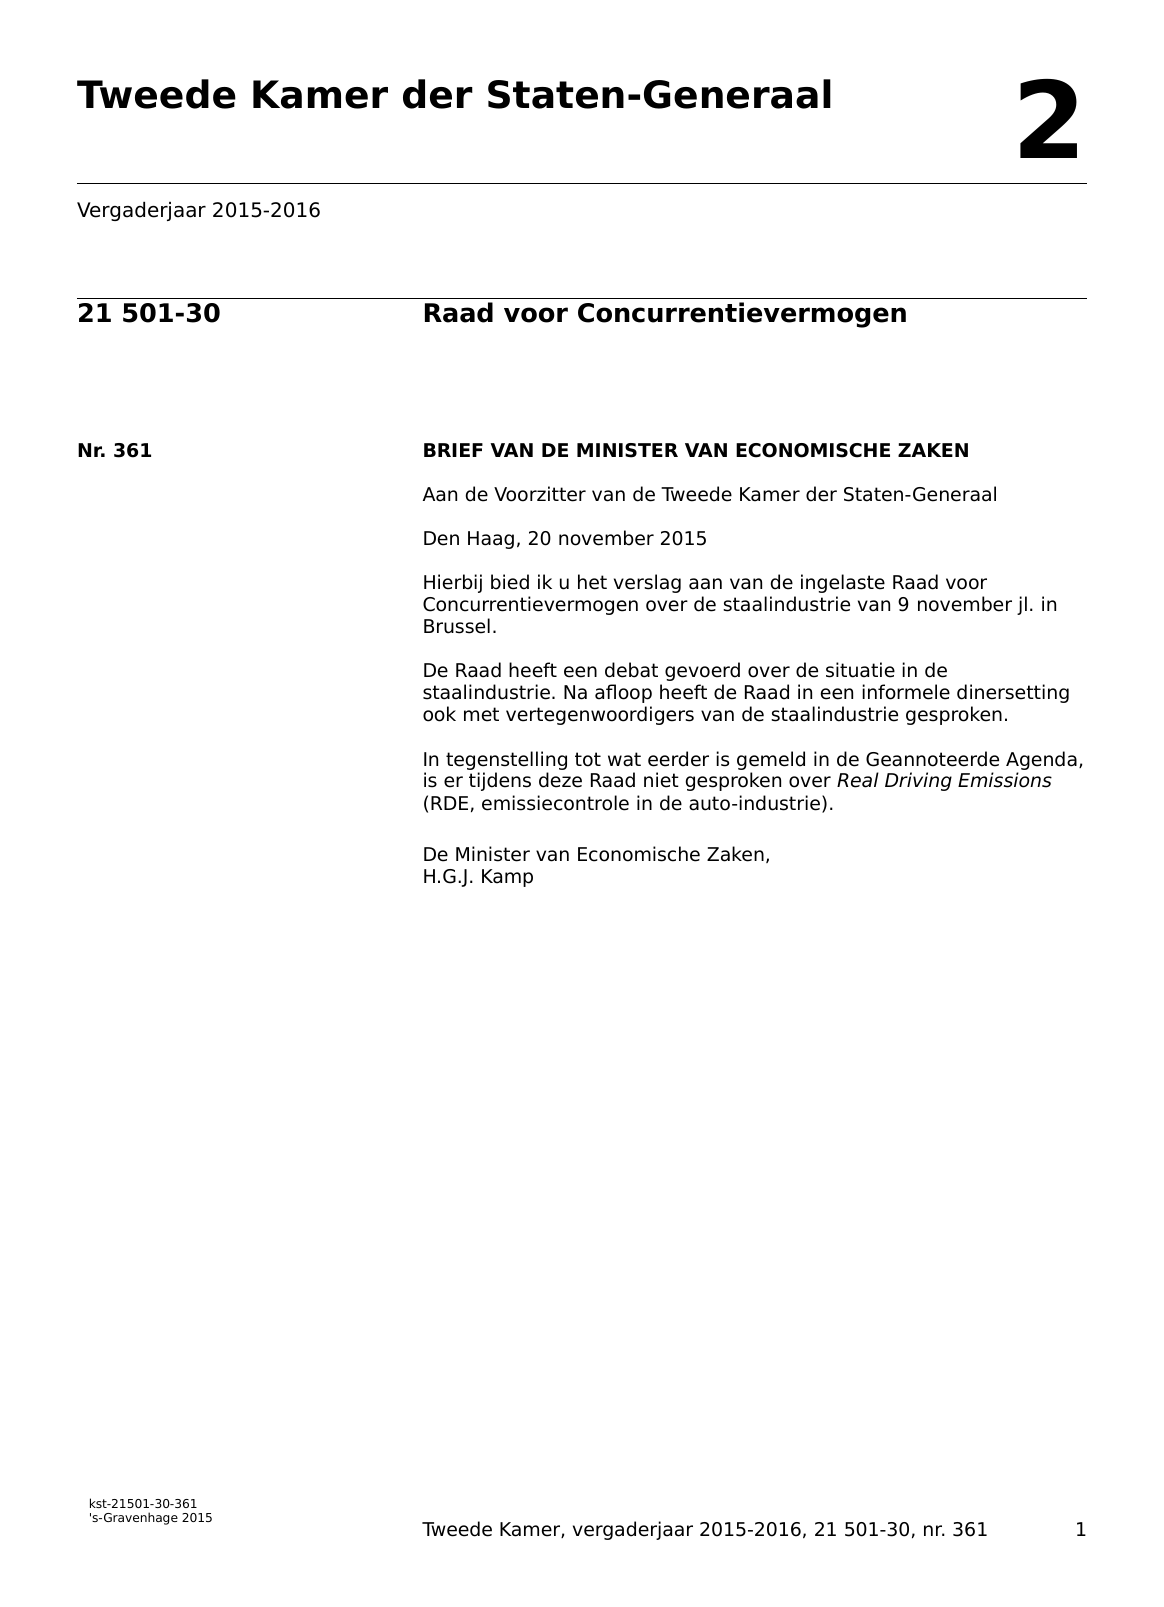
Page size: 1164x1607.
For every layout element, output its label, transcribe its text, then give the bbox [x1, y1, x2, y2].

table_cell Vergaderjaar 2015-2016 [77, 184, 1087, 298]
text De Raad heeft een debat gevoerd over de situatie in de staalindustrie. Na afloop heeft de Raad in een informele dinersetting ook met vertegenwoordigers van de staalindustrie gesproken. [422, 660, 1087, 726]
text Hierbij bied ik u het verslag aan van de ingelaste Raad voor Concurrentievermogen over de staalindustrie van 9 november jl. in Brussel. [422, 572, 1087, 638]
text 's-Gravenhage 2015 [88, 1511, 323, 1525]
text In tegenstelling tot wat eerder is gemeld in de Geannoteerde Agenda, is er tijdens deze Raad niet gesproken over Real Driving Emissions (RDE, emissiecontrole in de auto-industrie). [422, 748, 1087, 814]
text kst-21501-30-361 [88, 1497, 323, 1511]
text Den Haag, 20 november 2015 [422, 528, 1087, 550]
table_header Tweede Kamer der Staten-Generaal [77, 59, 886, 183]
text De Minister van Economische Zaken, H.G.J. Kamp [422, 844, 1087, 888]
subtitle 21 501-30 Raad voor Concurrentievermogen [77, 299, 1087, 329]
subtitle Nr. 361 BRIEF VAN DE MINISTER VAN ECONOMISCHE ZAKEN [77, 440, 1087, 462]
table_header 2 [886, 59, 1087, 183]
text Aan de Voorzitter van de Tweede Kamer der Staten-Generaal [422, 484, 1087, 506]
